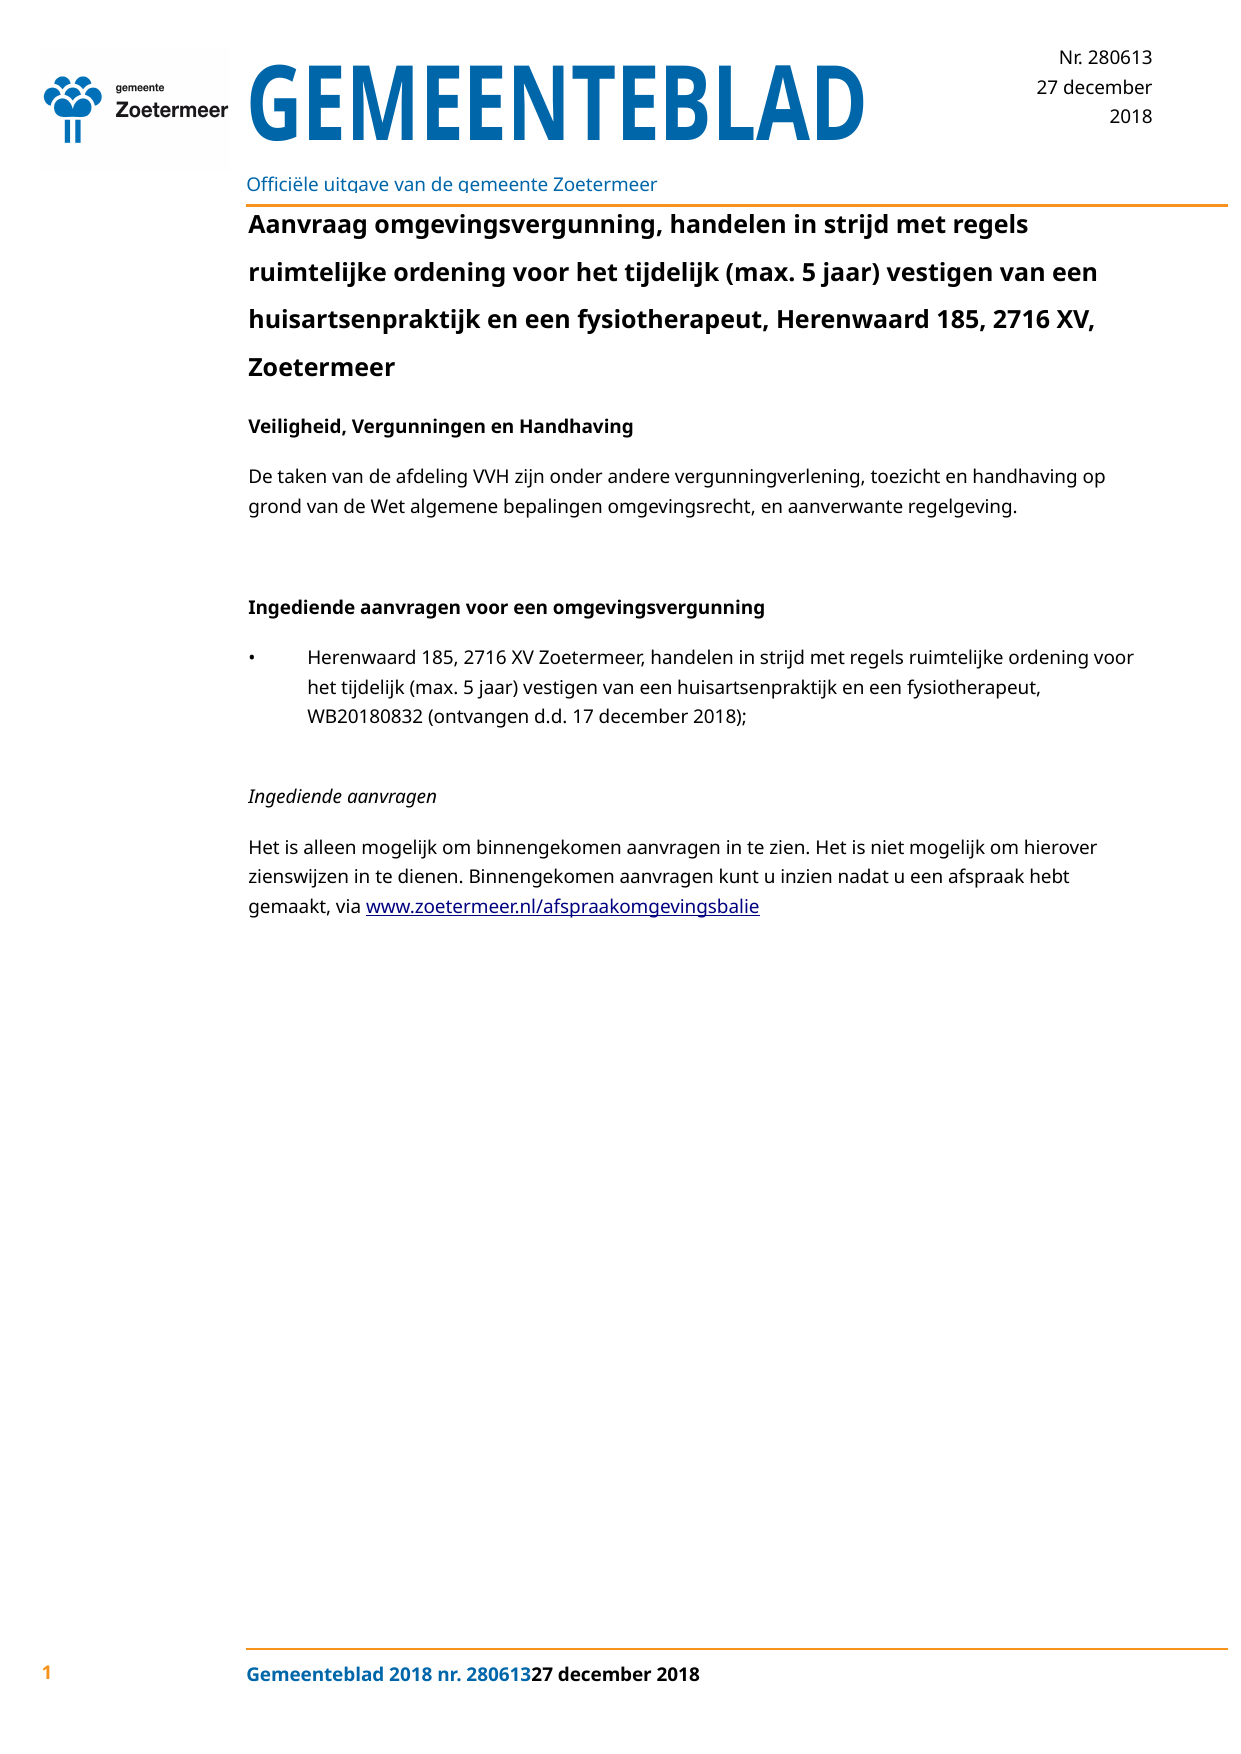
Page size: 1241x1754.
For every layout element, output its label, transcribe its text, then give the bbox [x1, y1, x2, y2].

text Veiligheid, Vergunningen en Handhaving [248, 413, 1152, 439]
list Herenwaard 185, 2716 XV Zoetermeer, handelen in strijd met regels ruimtelijke ordening voor het tijdelijk (max. 5 jaar) vestigen van een huisartsenpraktijk en een fysiotherapeut, WB20180832 (ontvangen d.d. 17 december 2018); [248, 644, 1152, 729]
text Het is alleen mogelijk om binnengekomen aanvragen in te zien. Het is niet mogelijk om hierover zienswijzen in te dienen. Binnengekomen aanvragen kunt u inzien nadat u een afspraak hebt gemaakt, via www.zoetermeer.nl/afspraakomgevingsbalie [248, 834, 1152, 919]
text De taken van de afdeling VVH zijn onder andere vergunningverlening, toezicht en handhaving op grond van de Wet algemene bepalingen omgevingsrecht, en aanverwante regelgeving. [248, 463, 1152, 519]
text Ingediende aanvragen voor een omgevingsvergunning [248, 594, 1152, 620]
text Ingediende aanvragen [248, 783, 1152, 809]
picture [41, 47, 231, 172]
text Aanvraag omgevingsvergunning, handelen in strijd met regels ruimtelijke ordening voor het tijdelijk (max. 5 jaar) vestigen van een huisartsenpraktijk en een fysiotherapeut, Herenwaard 185, 2716 XV, Zoetermeer [248, 207, 1152, 384]
